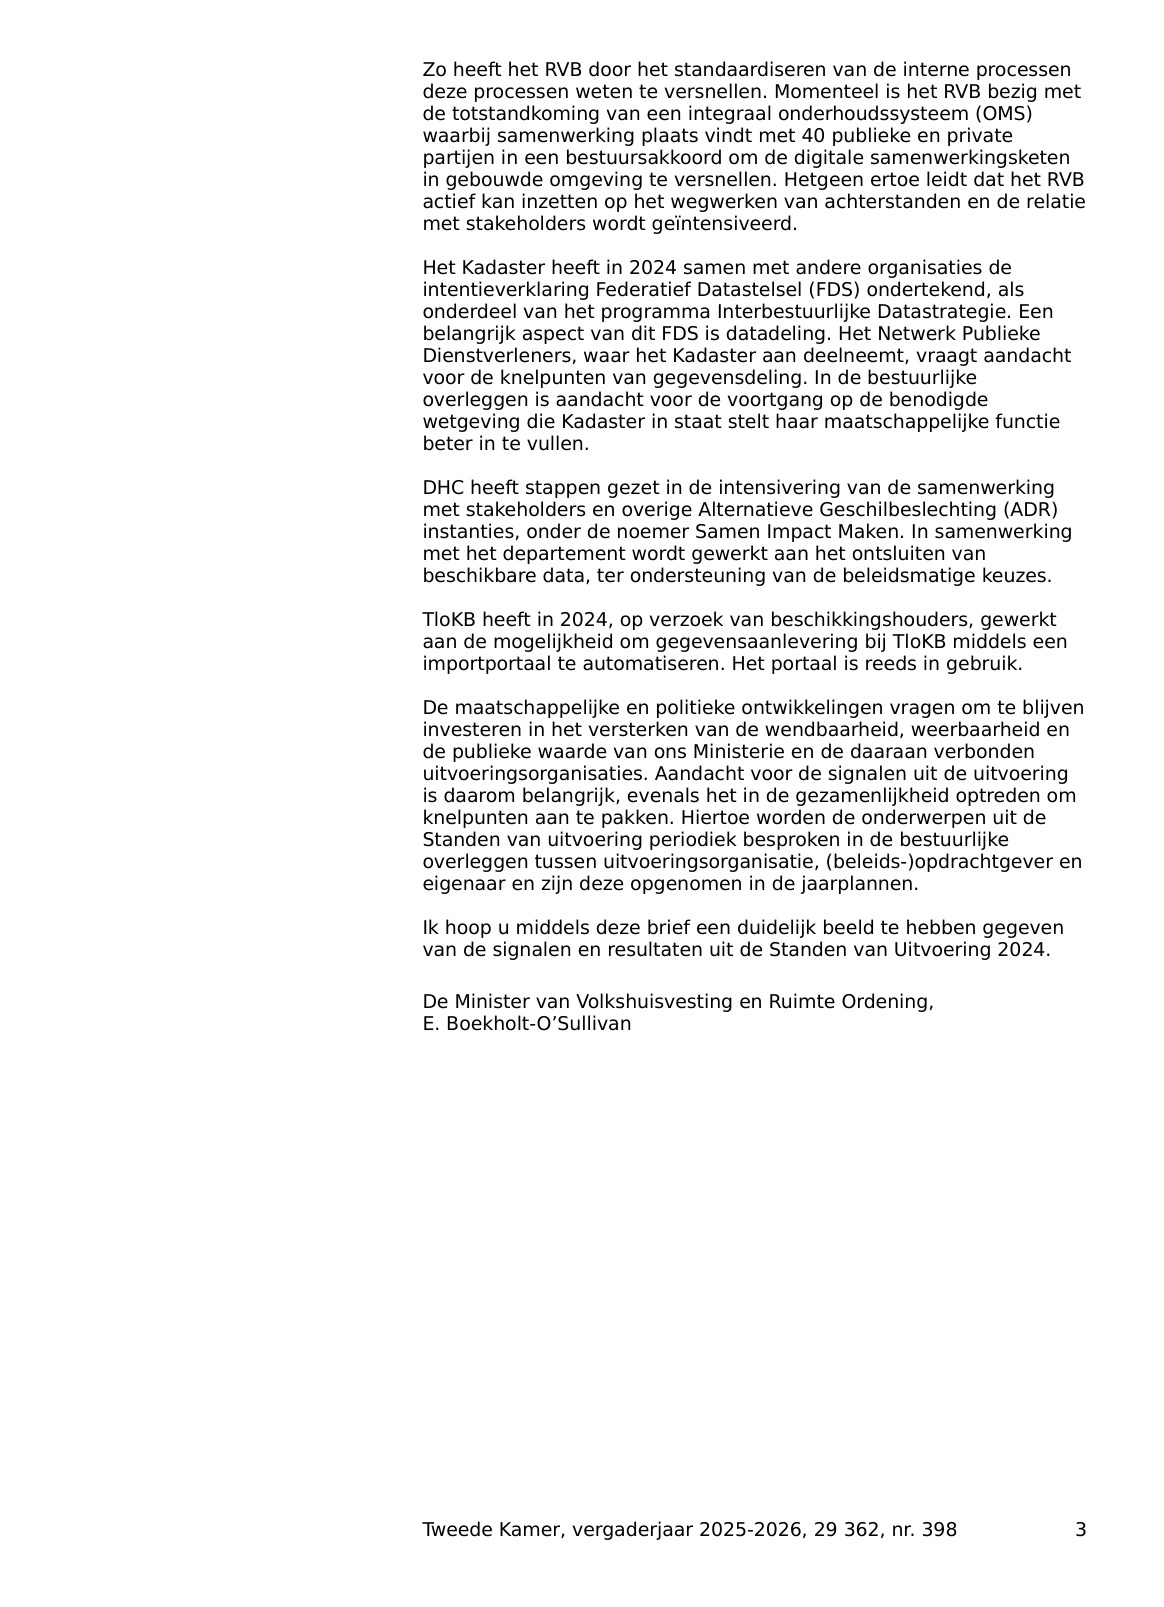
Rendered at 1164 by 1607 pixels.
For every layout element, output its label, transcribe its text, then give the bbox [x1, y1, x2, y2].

text Ik hoop u middels deze brief een duidelijk beeld te hebben gegeven van de signalen en resultaten uit de Standen van Uitvoering 2024. [422, 917, 1087, 961]
text TloKB heeft in 2024, op verzoek van beschikkingshouders, gewerkt aan de mogelijkheid om gegevensaanlevering bij TloKB middels een importportaal te automatiseren. Het portaal is reeds in gebruik. [422, 609, 1087, 675]
text De Minister van Volkshuisvesting en Ruimte Ordening, E. Boekholt-O’Sullivan [422, 991, 1087, 1035]
text DHC heeft stappen gezet in de intensivering van de samenwerking met stakeholders en overige Alternatieve Geschilbeslechting (ADR) instanties, onder de noemer Samen Impact Maken. In samenwerking met het departement wordt gewerkt aan het ontsluiten van beschikbare data, ter ondersteuning van de beleidsmatige keuzes. [422, 477, 1087, 587]
text Zo heeft het RVB door het standaardiseren van de interne processen deze processen weten te versnellen. Momenteel is het RVB bezig met de totstandkoming van een integraal onderhoudssysteem (OMS) waarbij samenwerking plaats vindt met 40 publieke en private partijen in een bestuursakkoord om de digitale samenwerkingsketen in gebouwde omgeving te versnellen. Hetgeen ertoe leidt dat het RVB actief kan inzetten op het wegwerken van achterstanden en de relatie met stakeholders wordt geïntensiveerd. [422, 59, 1087, 235]
text Het Kadaster heeft in 2024 samen met andere organisaties de intentieverklaring Federatief Datastelsel (FDS) ondertekend, als onderdeel van het programma Interbestuurlijke Datastrategie. Een belangrijk aspect van dit FDS is datadeling. Het Netwerk Publieke Dienstverleners, waar het Kadaster aan deelneemt, vraagt aandacht voor de knelpunten van gegevensdeling. In de bestuurlijke overleggen is aandacht voor de voortgang op de benodigde wetgeving die Kadaster in staat stelt haar maatschappelijke functie beter in te vullen. [422, 257, 1087, 455]
text De maatschappelijke en politieke ontwikkelingen vragen om te blijven investeren in het versterken van de wendbaarheid, weerbaarheid en de publieke waarde van ons Ministerie en de daaraan verbonden uitvoeringsorganisaties. Aandacht voor de signalen uit de uitvoering is daarom belangrijk, evenals het in de gezamenlijkheid optreden om knelpunten aan te pakken. Hiertoe worden de onderwerpen uit de Standen van uitvoering periodiek besproken in de bestuurlijke overleggen tussen uitvoeringsorganisatie, (beleids-)opdrachtgever en eigenaar en zijn deze opgenomen in de jaarplannen. [422, 697, 1087, 895]
